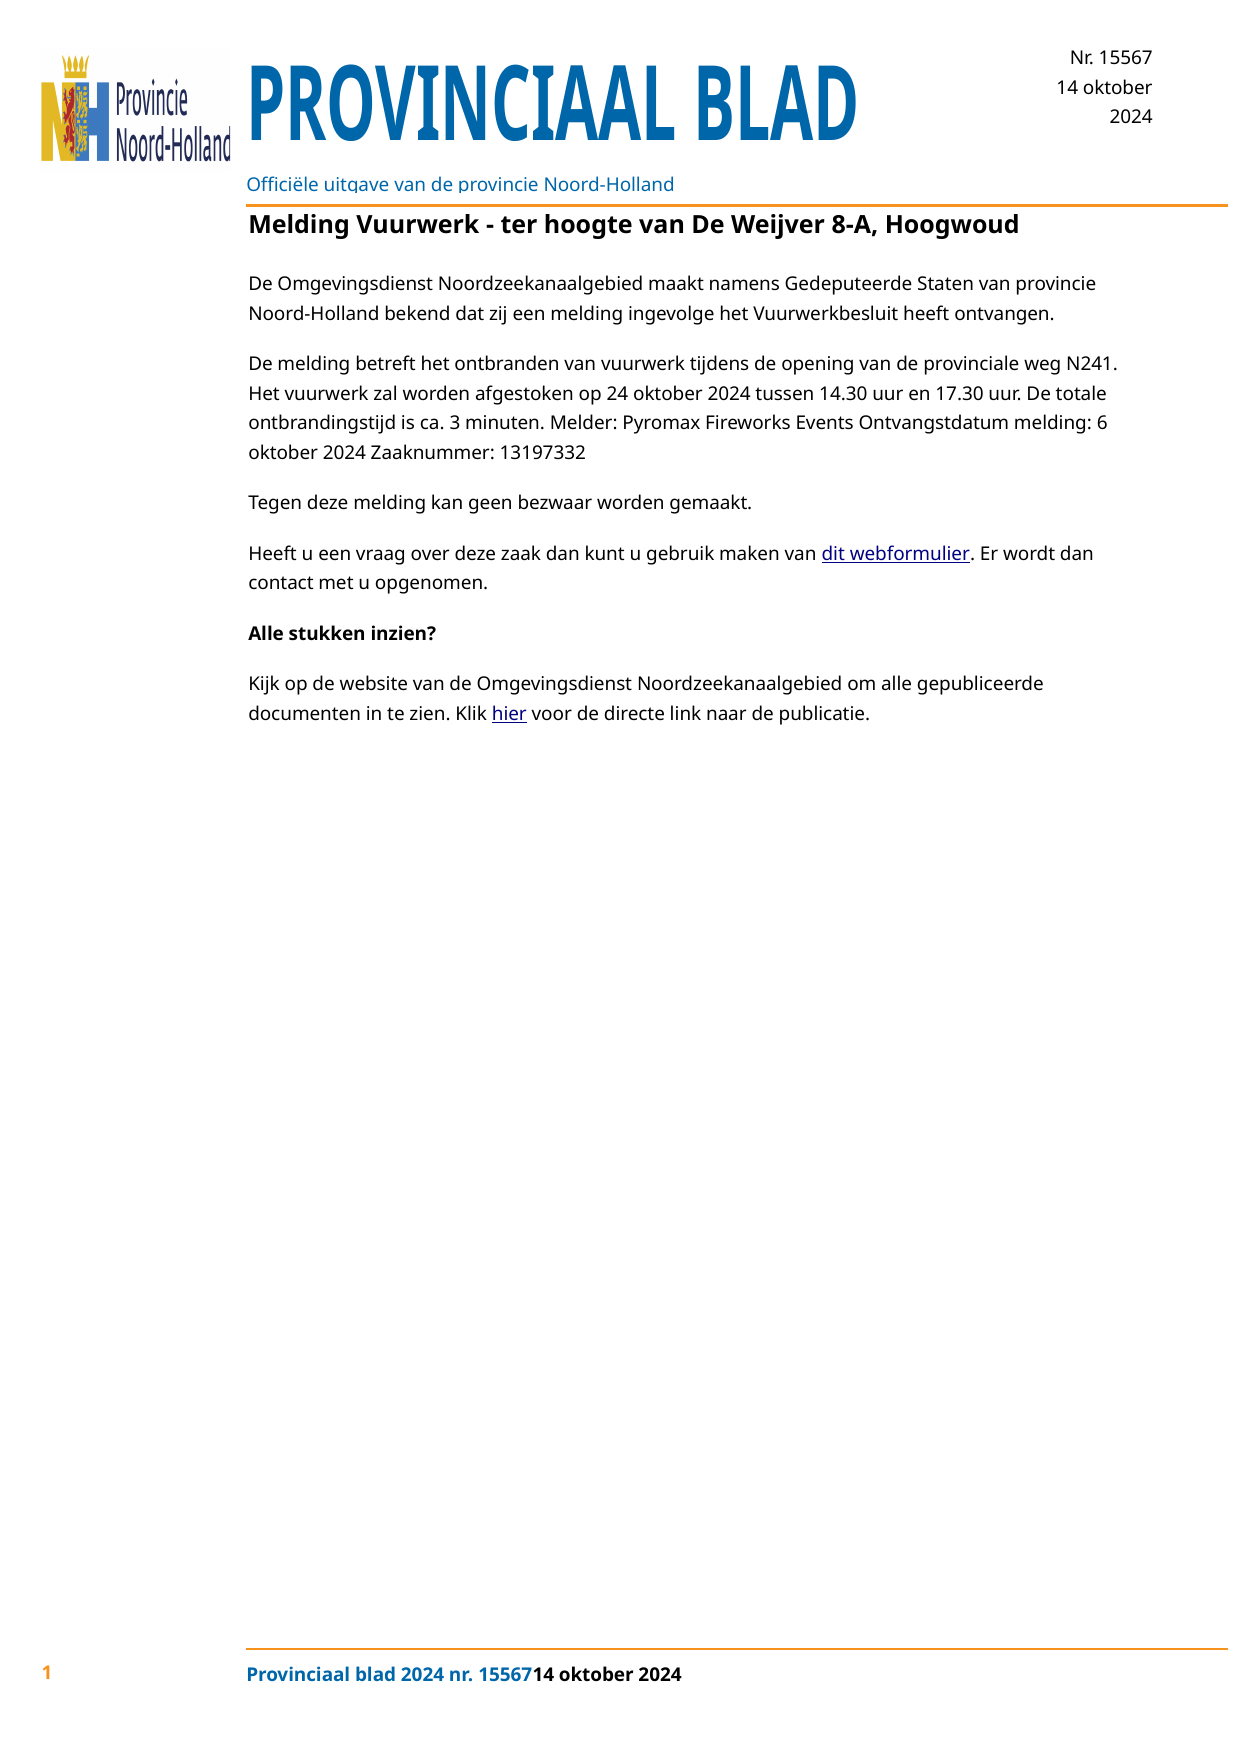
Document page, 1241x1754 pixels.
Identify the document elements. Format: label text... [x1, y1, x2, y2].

text Tegen deze melding kan geen bezwaar worden gemaakt. [248, 489, 1152, 515]
text De melding betreft het ontbranden van vuurwerk tijdens de opening van de provinciale weg N241. Het vuurwerk zal worden afgestoken op 24 oktober 2024 tussen 14.30 uur en 17.30 uur. De totale ontbrandingstijd is ca. 3 minuten. Melder: Pyromax Fireworks Events Ontvangstdatum melding: 6 oktober 2024 Zaaknummer: 13197332 [248, 350, 1152, 465]
text Heeft u een vraag over deze zaak dan kunt u gebruik maken van dit webformulier. Er wordt dan contact met u opgenomen. [248, 540, 1152, 595]
text De Omgevingsdienst Noordzeekanaalgebied maakt namens Gedeputeerde Staten van provincie Noord-Holland bekend dat zij een melding ingevolge het Vuurwerkbesluit heeft ontvangen. [248, 270, 1152, 326]
text Kijk op de website van de Omgevingsdienst Noordzeekanaalgebied om alle gepubliceerde documenten in te zien. Klik hier voor de directe link naar de publicatie. [248, 670, 1152, 726]
text Melding Vuurwerk - ter hoogte van De Weijver 8-A, Hoogwoud [248, 207, 1152, 241]
text Alle stukken inzien? [248, 620, 1152, 646]
picture [41, 47, 231, 172]
